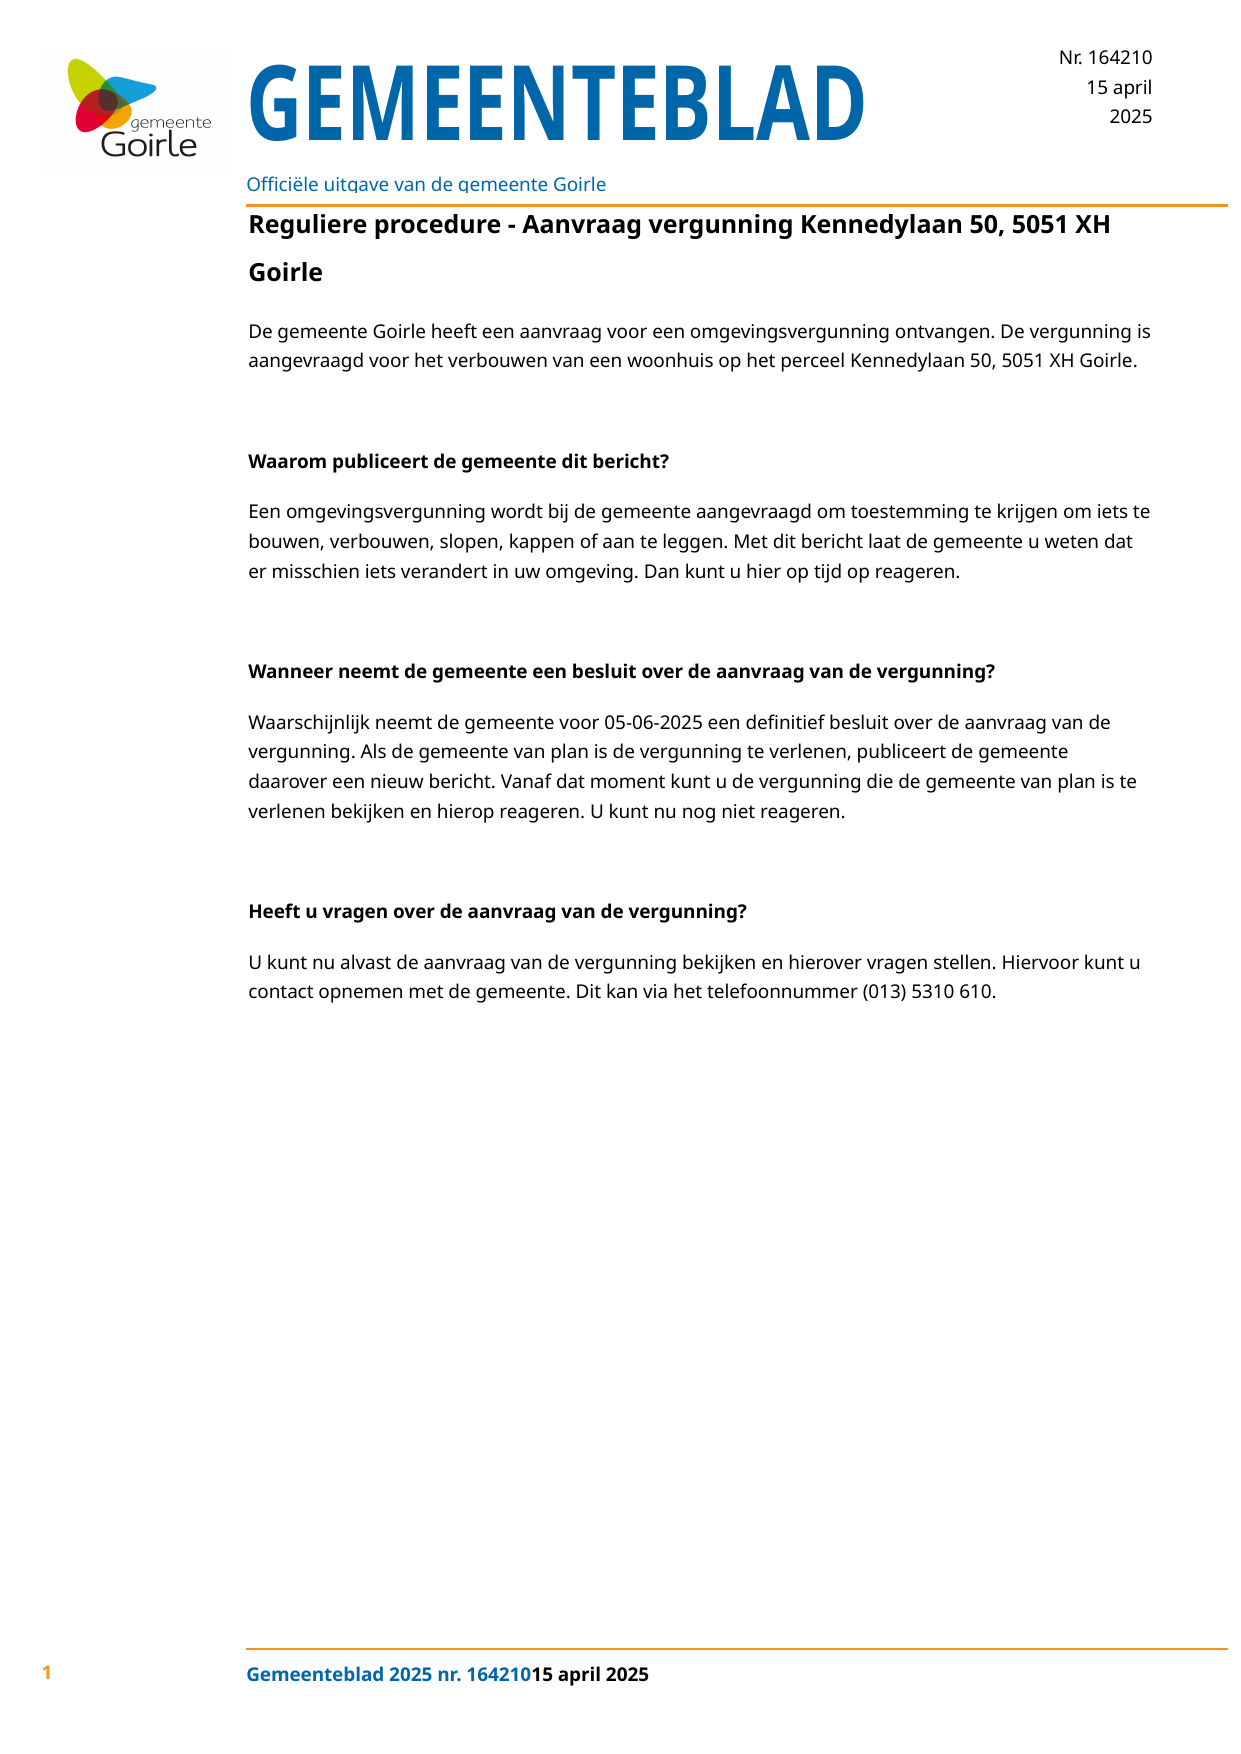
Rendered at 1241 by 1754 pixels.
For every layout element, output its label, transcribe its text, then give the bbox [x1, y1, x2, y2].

text Heeft u vragen over de aanvraag van de vergunning? [248, 899, 1152, 924]
picture [41, 47, 231, 172]
text Reguliere procedure - Aanvraag vergunning Kennedylaan 50, 5051 XH Goirle [248, 207, 1152, 288]
text Een omgevingsvergunning wordt bij de gemeente aangevraagd om toestemming te krijgen om iets te bouwen, verbouwen, slopen, kappen of aan te leggen. Met dit bericht laat de gemeente u weten dat er misschien iets verandert in uw omgeving. Dan kunt u hier op tijd op reageren. [248, 499, 1152, 584]
text De gemeente Goirle heeft een aanvraag voor een omgevingsvergunning ontvangen. De vergunning is aangevraagd voor het verbouwen van een woonhuis op het perceel Kennedylaan 50, 5051 XH Goirle. [248, 318, 1152, 373]
text U kunt nu alvast de aanvraag van de vergunning bekijken en hierover vragen stellen. Hiervoor kunt u contact opnemen met de gemeente. Dit kan via het telefoonnummer (013) 5310 610. [248, 949, 1152, 1004]
text Waarom publiceert de gemeente dit bericht? [248, 448, 1152, 474]
text Wanneer neemt de gemeente een besluit over de aanvraag van de vergunning? [248, 659, 1152, 684]
text Waarschijnlijk neemt de gemeente voor 05-06-2025 een definitief besluit over de aanvraag van de vergunning. Als de gemeente van plan is de vergunning te verlenen, publiceert de gemeente daarover een nieuw bericht. Vanaf dat moment kunt u de vergunning die de gemeente van plan is te verlenen bekijken en hierop reageren. U kunt nu nog niet reageren. [248, 709, 1152, 824]
